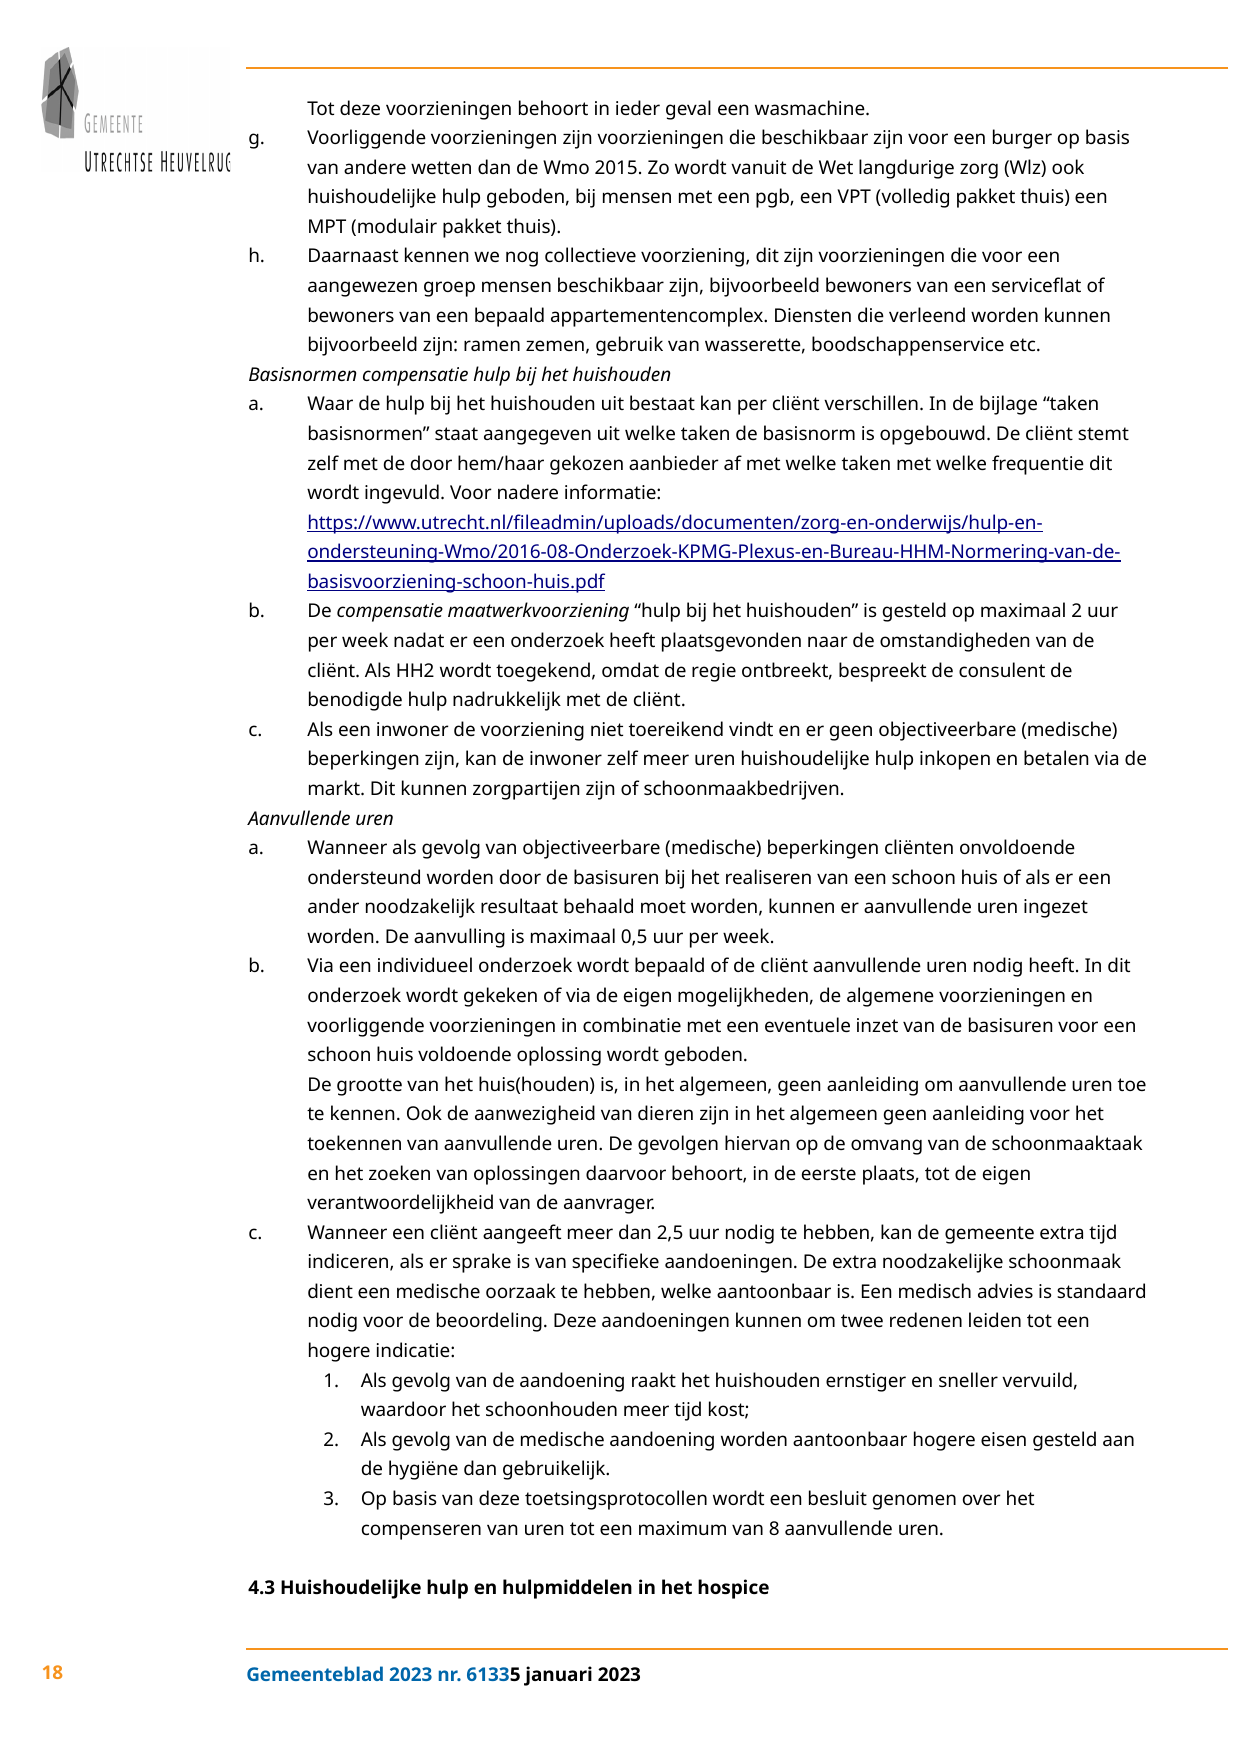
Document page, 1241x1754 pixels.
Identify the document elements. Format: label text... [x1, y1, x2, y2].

list Op basis van deze toetsingsprotocollen wordt een besluit genomen over het compenseren van uren tot een maximum van 8 aanvullende uren. [323, 1485, 1152, 1541]
list Daarnaast kennen we nog collectieve voorziening, dit zijn voorzieningen die voor een aangewezen groep mensen beschikbaar zijn, bijvoorbeeld bewoners van een serviceflat of bewoners van een bepaald appartementencomplex. Diensten die verleend worden kunnen bijvoorbeeld zijn: ramen zemen, gebruik van wasserette, boodschappenservice etc. [248, 243, 1152, 357]
picture [41, 47, 231, 172]
list Wanneer een cliënt aangeeft meer dan 2,5 uur nodig te hebben, kan de gemeente extra tijd indiceren, als er sprake is van specifieke aandoeningen. De extra noodzakelijke schoonmaak dient een medische oorzaak te hebben, welke aantoonbaar is. Een medisch advies is standaard nodig voor de beoordeling. Deze aandoeningen kunnen om twee redenen leiden tot een hogere indicatie: [248, 1219, 1152, 1363]
text 4.3 Huishoudelijke hulp en hulpmiddelen in het hospice [248, 1574, 1152, 1600]
list Via een individueel onderzoek wordt bepaald of de cliënt aanvullende uren nodig heeft. In dit onderzoek wordt gekeken of via de eigen mogelijkheden, de algemene voorzieningen en voorliggende voorzieningen in combinatie met een eventuele inzet van de basisuren voor een schoon huis voldoende oplossing wordt geboden. [248, 953, 1152, 1067]
list Als gevolg van de aandoening raakt het huishouden ernstiger en sneller vervuild, waardoor het schoonhouden meer tijd kost; [323, 1367, 1152, 1422]
text Aanvullende uren [248, 805, 1152, 831]
list Tot deze voorzieningen behoort in ieder geval een wasmachine. [248, 95, 1152, 121]
list Als gevolg van de medische aandoening worden aantoonbaar hogere eisen gesteld aan de hygiëne dan gebruikelijk. [323, 1426, 1152, 1481]
list De grootte van het huis(houden) is, in het algemeen, geen aanleiding om aanvullende uren toe te kennen. Ook de aanwezigheid van dieren zijn in het algemeen geen aanleiding voor het toekennen van aanvullende uren. De gevolgen hiervan op de omvang van de schoonmaaktaak en het zoeken van oplossingen daarvoor behoort, in de eerste plaats, tot de eigen verantwoordelijkheid van de aanvrager. [248, 1071, 1152, 1215]
text Basisnormen compensatie hulp bij het huishouden [248, 361, 1152, 387]
list De compensatie maatwerkvoorziening “hulp bij het huishouden” is gesteld op maximaal 2 uur per week nadat er een onderzoek heeft plaatsgevonden naar de omstandigheden van de cliënt. Als HH2 wordt toegekend, omdat de regie ontbreekt, bespreekt de consulent de benodigde hulp nadrukkelijk met de cliënt. [248, 598, 1152, 712]
list Wanneer als gevolg van objectiveerbare (medische) beperkingen cliënten onvoldoende ondersteund worden door de basisuren bij het realiseren van een schoon huis of als er een ander noodzakelijk resultaat behaald moet worden, kunnen er aanvullende uren ingezet worden. De aanvulling is maximaal 0,5 uur per week. [248, 834, 1152, 949]
list Als een inwoner de voorziening niet toereikend vindt en er geen objectiveerbare (medische) beperkingen zijn, kan de inwoner zelf meer uren huishoudelijke hulp inkopen en betalen via de markt. Dit kunnen zorgpartijen zijn of schoonmaakbedrijven. [248, 716, 1152, 801]
list Voorliggende voorzieningen zijn voorzieningen die beschikbaar zijn voor een burger op basis van andere wetten dan de Wmo 2015. Zo wordt vanuit de Wet langdurige zorg (Wlz) ook huishoudelijke hulp geboden, bij mensen met een pgb, een VPT (volledig pakket thuis) een MPT (modulair pakket thuis). [248, 124, 1152, 239]
list Waar de hulp bij het huishouden uit bestaat kan per cliënt verschillen. In de bijlage “taken basisnormen” staat aangegeven uit welke taken de basisnorm is opgebouwd. De cliënt stemt zelf met de door hem/haar gekozen aanbieder af met welke taken met welke frequentie dit wordt ingevuld. Voor nadere informatie: https://www.utrecht.nl/fileadmin/uploads/documenten/zorg-en-onderwijs/hulp-en-ondersteuning-Wmo/2016-08-Onderzoek-KPMG-Plexus-en-Bureau-HHM-Normering-van-de-basisvoorziening-schoon-huis.pdf [248, 391, 1152, 594]
